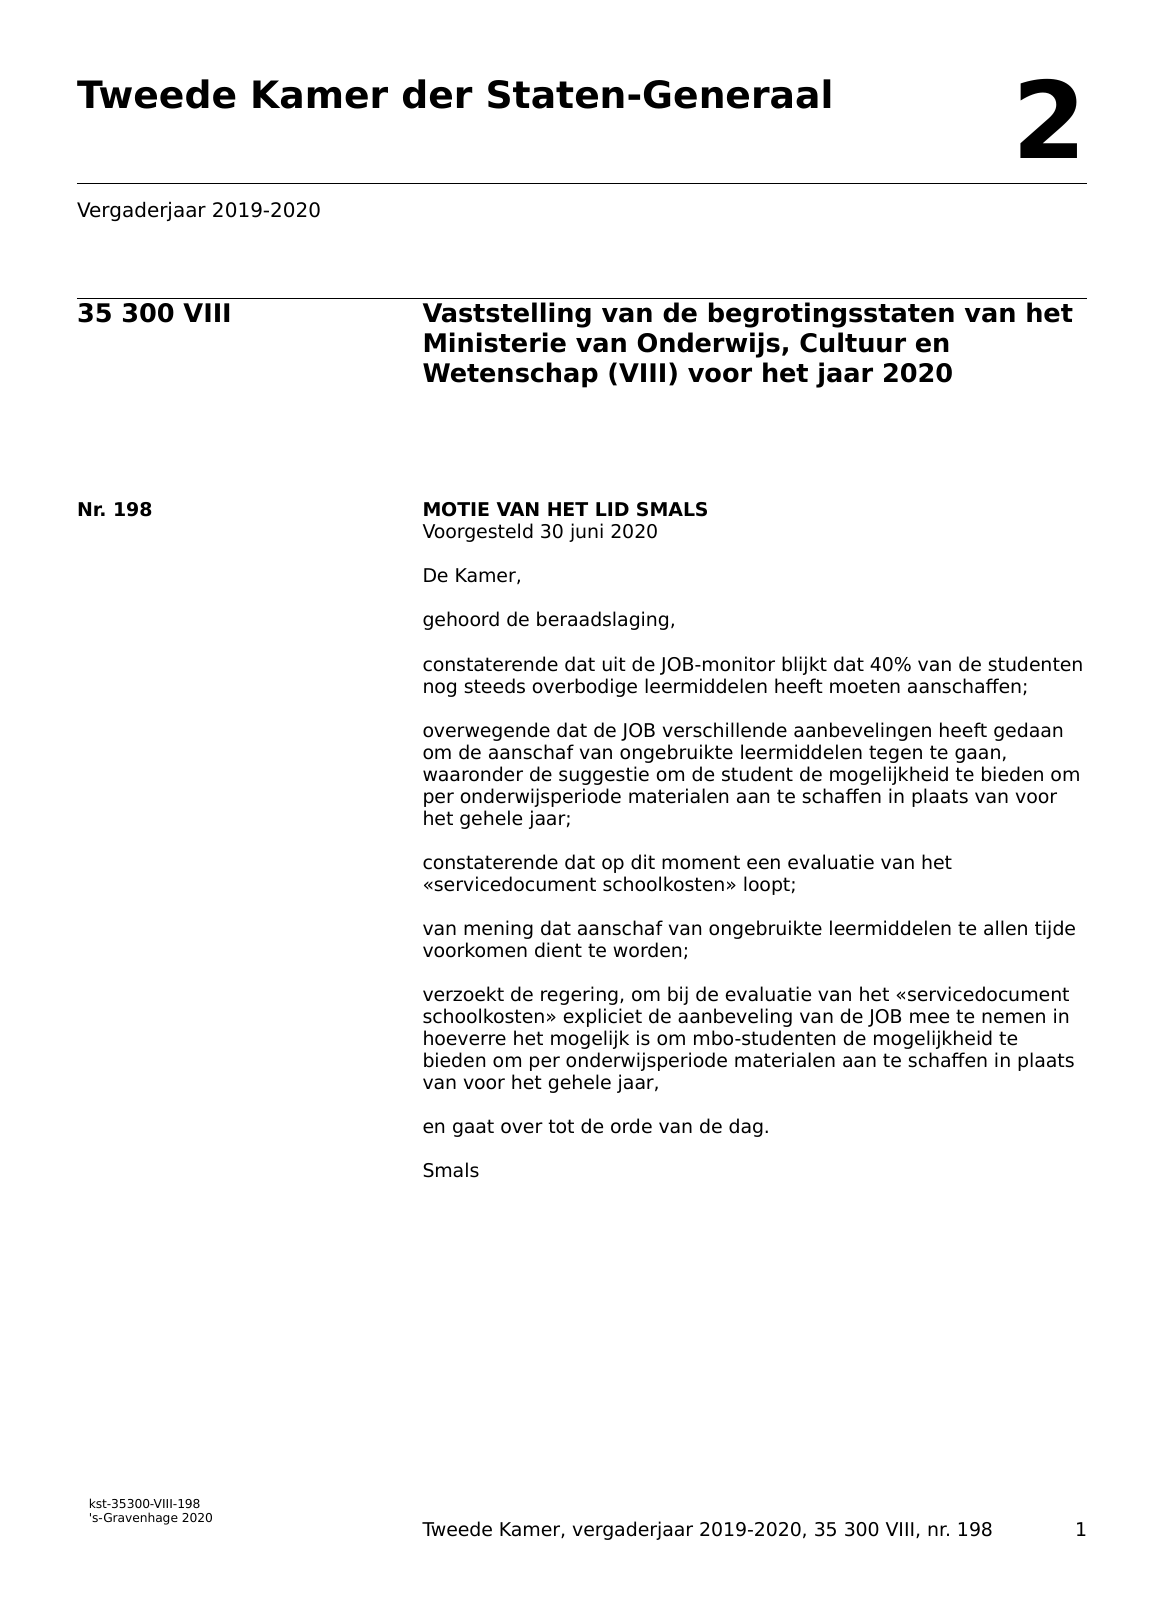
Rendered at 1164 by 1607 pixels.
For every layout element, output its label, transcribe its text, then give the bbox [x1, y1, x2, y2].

text constaterende dat uit de JOB-monitor blijkt dat 40% van de studenten nog steeds overbodige leermiddelen heeft moeten aanschaffen; [422, 653, 1087, 697]
subtitle Nr. 198 MOTIE VAN HET LID SMALS [77, 499, 1087, 521]
subtitle 35 300 VIII Vaststelling van de begrotingsstaten van het Ministerie van Onderwijs, Cultuur en Wetenschap (VIII) voor het jaar 2020 [77, 299, 1087, 388]
text kst-35300-VIII-198 [88, 1497, 323, 1511]
text gehoord de beraadslaging, [422, 609, 1087, 631]
text van mening dat aanschaf van ongebruikte leermiddelen te allen tijde voorkomen dient te worden; [422, 918, 1087, 962]
table_header Tweede Kamer der Staten-Generaal [77, 59, 886, 183]
text De Kamer, [422, 565, 1087, 587]
text constaterende dat op dit moment een evaluatie van het «servicedocument schoolkosten» loopt; [422, 852, 1087, 896]
text Voorgesteld 30 juni 2020 [422, 521, 1087, 543]
text Smals [422, 1160, 1087, 1182]
text 's-Gravenhage 2020 [88, 1511, 323, 1525]
text en gaat over tot de orde van de dag. [422, 1116, 1087, 1138]
table_header 2 [886, 59, 1087, 183]
text verzoekt de regering, om bij de evaluatie van het «servicedocument schoolkosten» expliciet de aanbeveling van de JOB mee te nemen in hoeverre het mogelijk is om mbo-studenten de mogelijkheid te bieden om per onderwijsperiode materialen aan te schaffen in plaats van voor het gehele jaar, [422, 984, 1087, 1094]
text overwegende dat de JOB verschillende aanbevelingen heeft gedaan om de aanschaf van ongebruikte leermiddelen tegen te gaan, waaronder de suggestie om de student de mogelijkheid te bieden om per onderwijsperiode materialen aan te schaffen in plaats van voor het gehele jaar; [422, 720, 1087, 829]
table_cell Vergaderjaar 2019-2020 [77, 184, 1087, 298]
